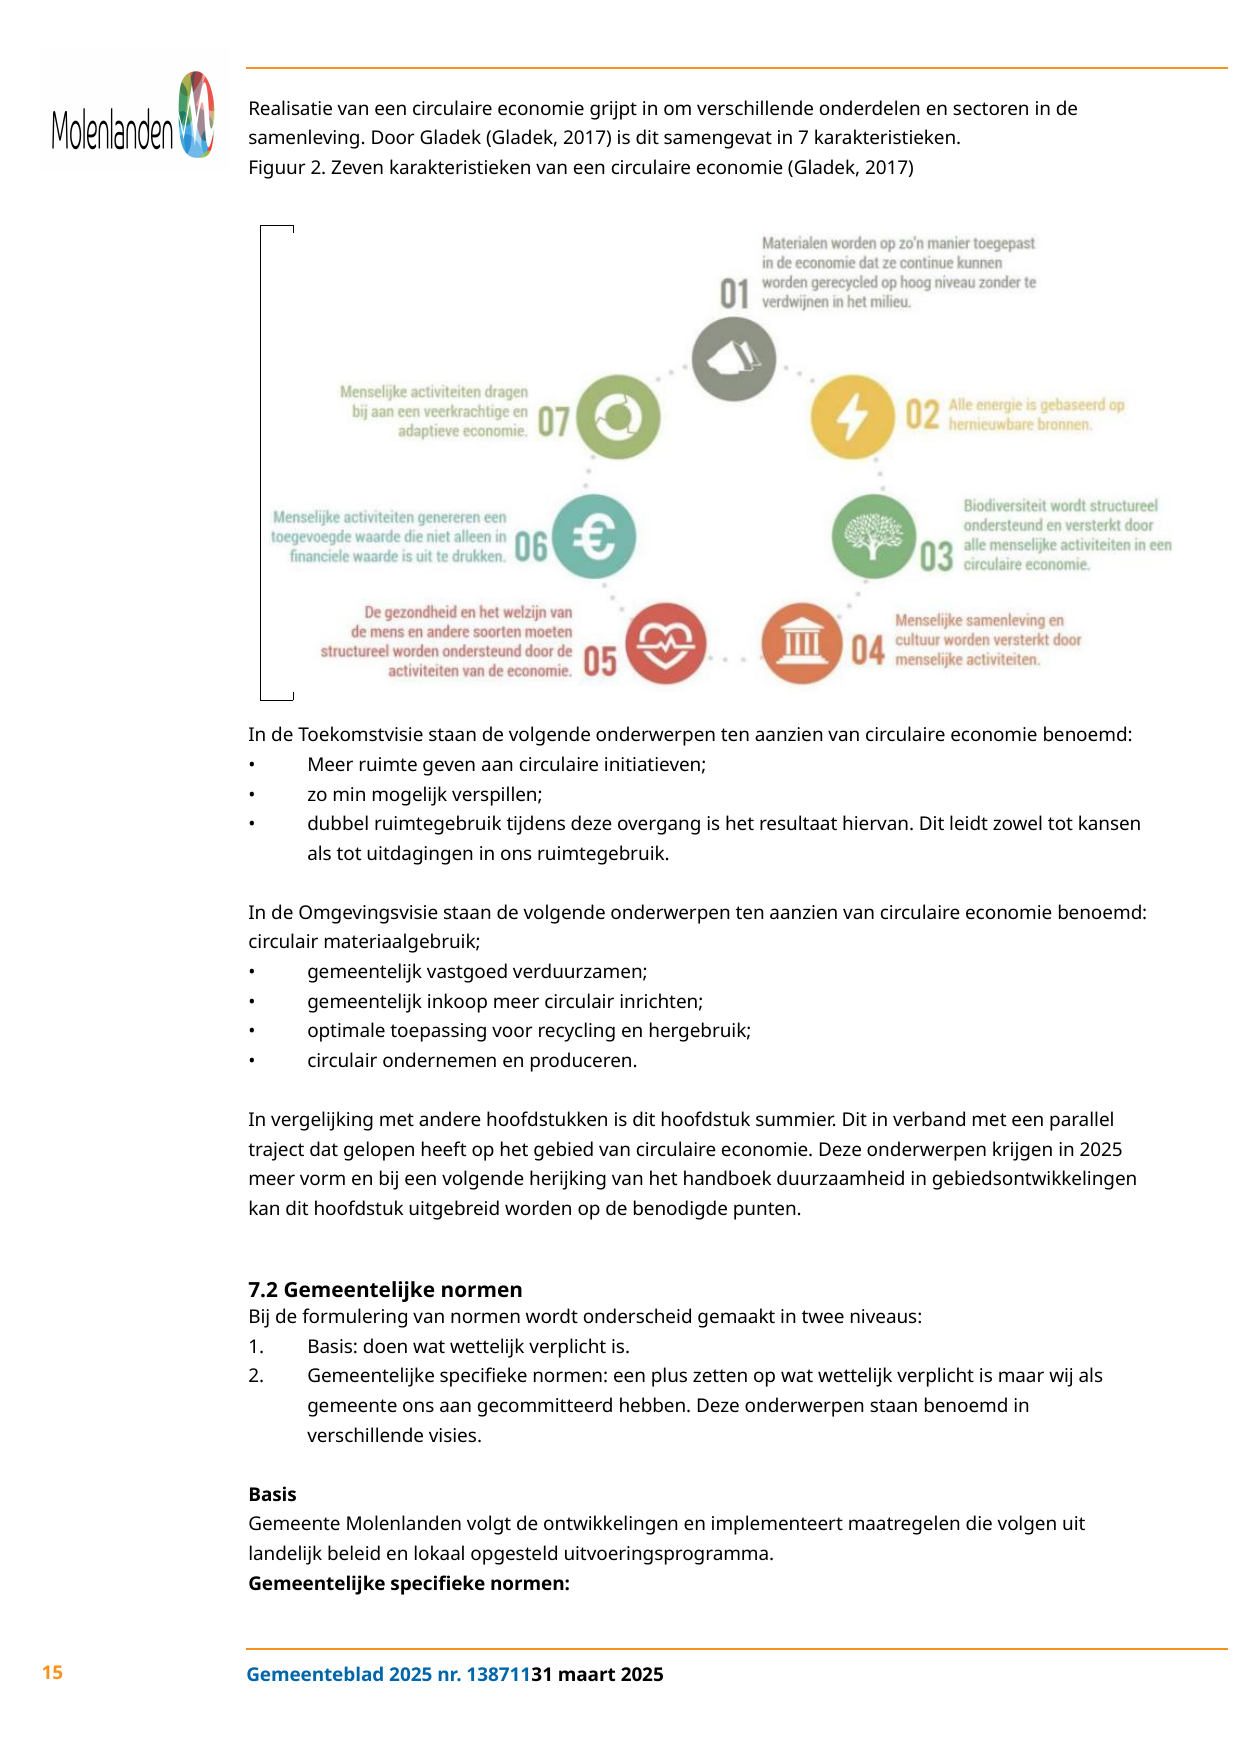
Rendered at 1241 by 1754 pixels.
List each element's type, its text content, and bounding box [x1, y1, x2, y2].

list gemeentelijk inkoop meer circulair inrichten; [248, 988, 1152, 1014]
picture [41, 47, 231, 172]
text Gemeentelijke specifieke normen: [248, 1570, 1152, 1595]
text circulair materiaalgebruik; [248, 929, 1152, 954]
text Gemeente Molenlanden volgt de ontwikkelingen en implementeert maatregelen die volgen uit landelijk beleid en lokaal opgesteld uitvoeringsprogramma. [248, 1511, 1152, 1566]
list dubbel ruimtegebruik tijdens deze overgang is het resultaat hiervan. Dit leidt zowel tot kansen als tot uitdagingen in ons ruimtegebruik. [248, 810, 1152, 866]
list circulair ondernemen en produceren. [248, 1047, 1152, 1073]
text In de Toekomstvisie staan de volgende onderwerpen ten aanzien van circulaire economie benoemd: [248, 722, 1152, 747]
text Realisatie van een circulaire economie grijpt in om verschillende onderdelen en sectoren in de samenleving. Door Gladek (Gladek, 2017) is dit samengevat in 7 karakteristieken. [248, 95, 1152, 150]
text In vergelijking met andere hoofdstukken is dit hoofdstuk summier. Dit in verband met een parallel traject dat gelopen heeft op het gebied van circulaire economie. Deze onderwerpen krijgen in 2025 meer vorm en bij een volgende herijking van het handboek duurzaamheid in gebiedsontwikkelingen kan dit hoofdstuk uitgebreid worden op de benodigde punten. [248, 1106, 1152, 1221]
picture [268, 233, 1173, 692]
text Bij de formulering van normen wordt onderscheid gemaakt in twee niveaus: [248, 1303, 1152, 1329]
text Basis [248, 1481, 1152, 1507]
list Meer ruimte geven aan circulaire initiatieven; [248, 751, 1152, 777]
list gemeentelijk vastgoed verduurzamen; [248, 958, 1152, 984]
list Gemeentelijke specifieke normen: een plus zetten op wat wettelijk verplicht is maar wij als gemeente ons aan gecommitteerd hebben. Deze onderwerpen staan benoemd in verschillende visies. [248, 1363, 1152, 1447]
text In de Omgevingsvisie staan de volgende onderwerpen ten aanzien van circulaire economie benoemd: [248, 899, 1152, 925]
list zo min mogelijk verspillen; [248, 781, 1152, 807]
list Basis: doen wat wettelijk verplicht is. [248, 1333, 1152, 1359]
text Figuur 2. Zeven karakteristieken van een circulaire economie (Gladek, 2017) [248, 154, 1152, 180]
text 7.2 Gemeentelijke normen [248, 1275, 1152, 1303]
list optimale toepassing voor recycling en hergebruik; [248, 1017, 1152, 1043]
